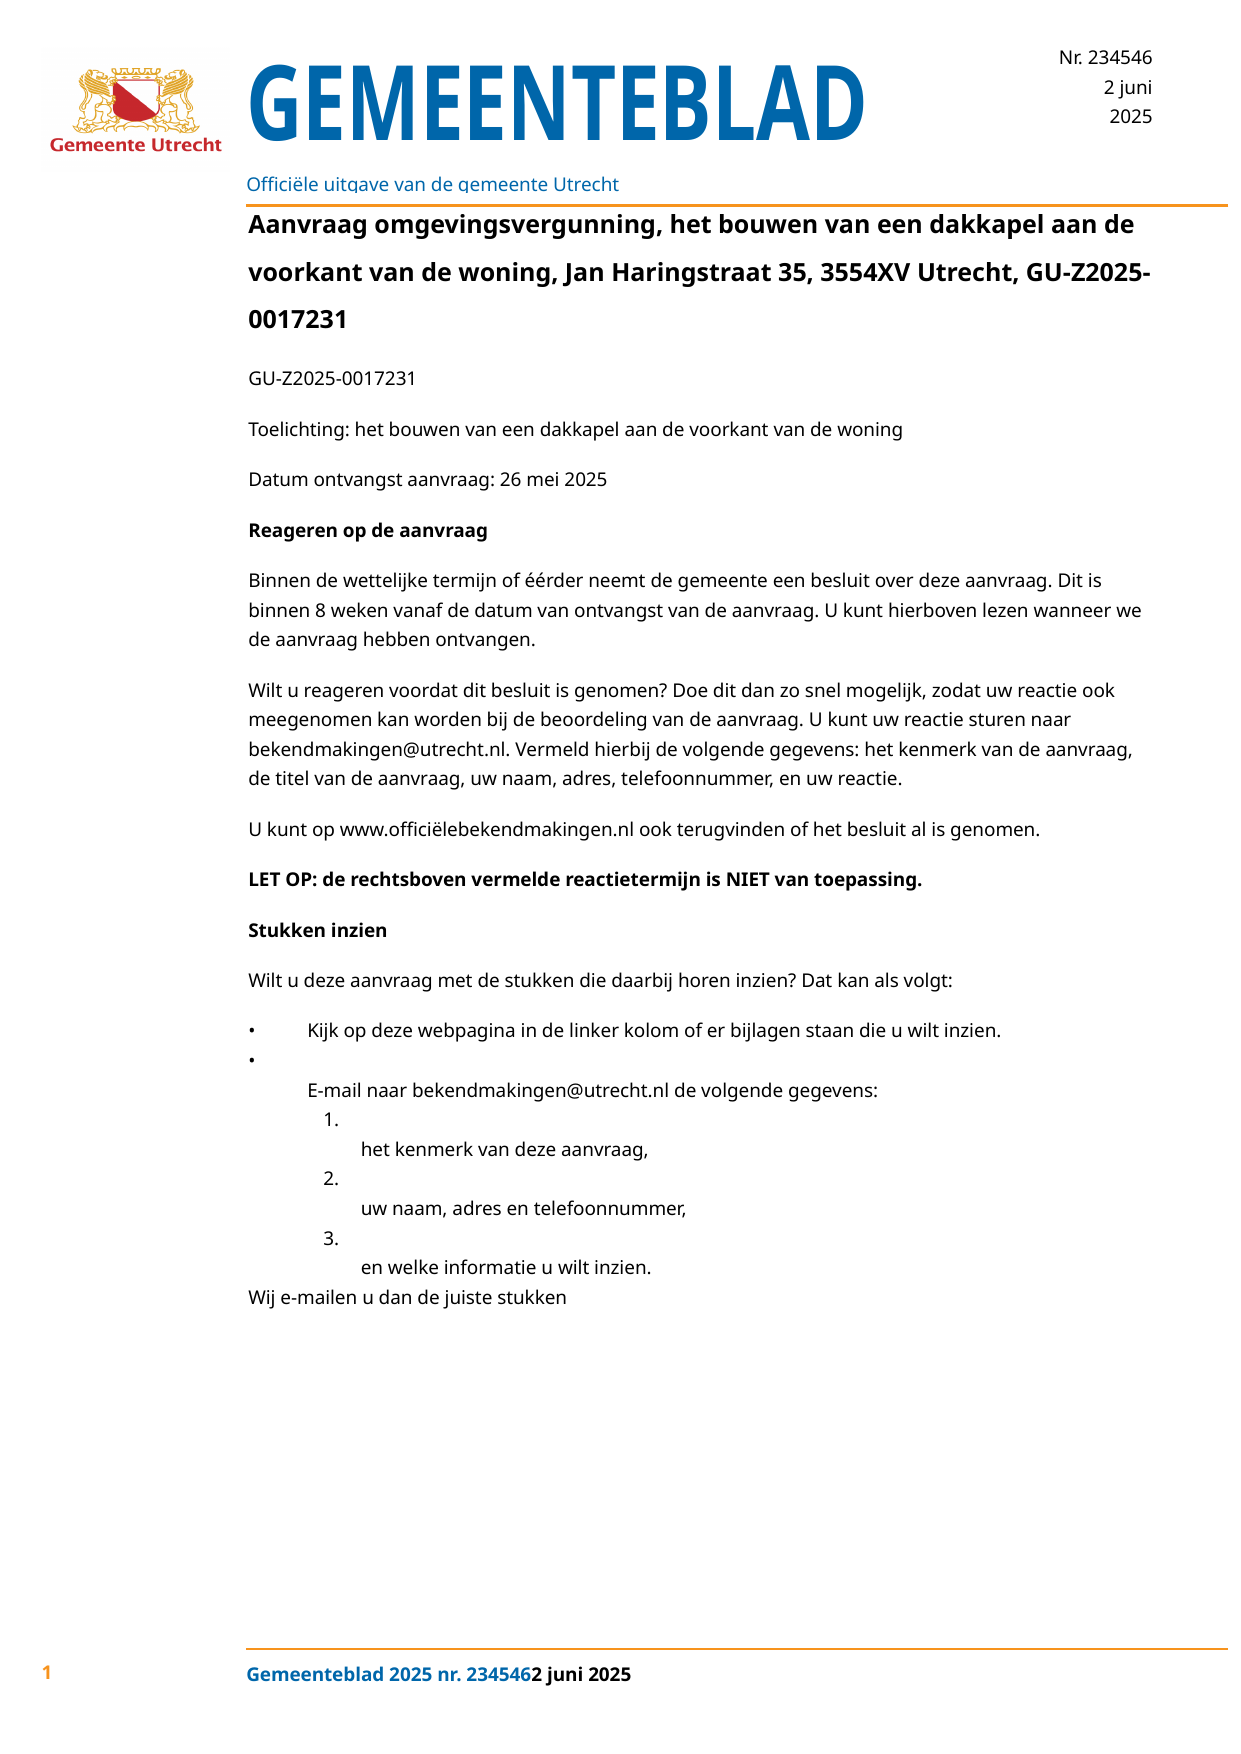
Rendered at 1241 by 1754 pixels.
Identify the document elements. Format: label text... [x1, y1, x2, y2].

text Datum ontvangst aanvraag: 26 mei 2025 [248, 466, 1152, 492]
text Aanvraag omgevingsvergunning, het bouwen van een dakkapel aan de voorkant van de woning, Jan Haringstraat 35, 3554XV Utrecht, GU-Z2025-0017231 [248, 207, 1152, 336]
text Reageren op de aanvraag [248, 517, 1152, 542]
picture [41, 47, 231, 172]
list het kenmerk van deze aanvraag, [323, 1136, 1152, 1162]
text Wilt u deze aanvraag met de stukken die daarbij horen inzien? Dat kan als volgt: [248, 967, 1152, 993]
text Wilt u reageren voordat dit besluit is genomen? Doe dit dan zo snel mogelijk, zodat uw reactie ook meegenomen kan worden bij de beoordeling van de aanvraag. U kunt uw reactie sturen naar bekendmakingen@utrecht.nl. Vermeld hierbij de volgende gegevens: het kenmerk van de aanvraag, de titel van de aanvraag, uw naam, adres, telefoonnummer, en uw reactie. [248, 677, 1152, 791]
text Binnen de wettelijke termijn of éérder neemt de gemeente een besluit over deze aanvraag. Dit is binnen 8 weken vanaf de datum van ontvangst van de aanvraag. U kunt hierboven lezen wanneer we de aanvraag hebben ontvangen. [248, 567, 1152, 652]
list Kijk op deze webpagina in de linker kolom of er bijlagen staan die u wilt inzien. [248, 1018, 1152, 1043]
text Wij e-mailen u dan de juiste stukken [248, 1284, 1152, 1309]
text U kunt op www.officiëlebekendmakingen.nl ook terugvinden of het besluit al is genomen. [248, 816, 1152, 842]
list E-mail naar bekendmakingen@utrecht.nl de volgende gegevens: [248, 1077, 1152, 1102]
text LET OP: de rechtsboven vermelde reactietermijn is NIET van toepassing. [248, 866, 1152, 892]
list uw naam, adres en telefoonnummer, [323, 1195, 1152, 1221]
text Stukken inzien [248, 917, 1152, 942]
list en welke informatie u wilt inzien. [323, 1254, 1152, 1280]
text GU-Z2025-0017231 [248, 366, 1152, 391]
text Toelichting: het bouwen van een dakkapel aan de voorkant van de woning [248, 416, 1152, 442]
